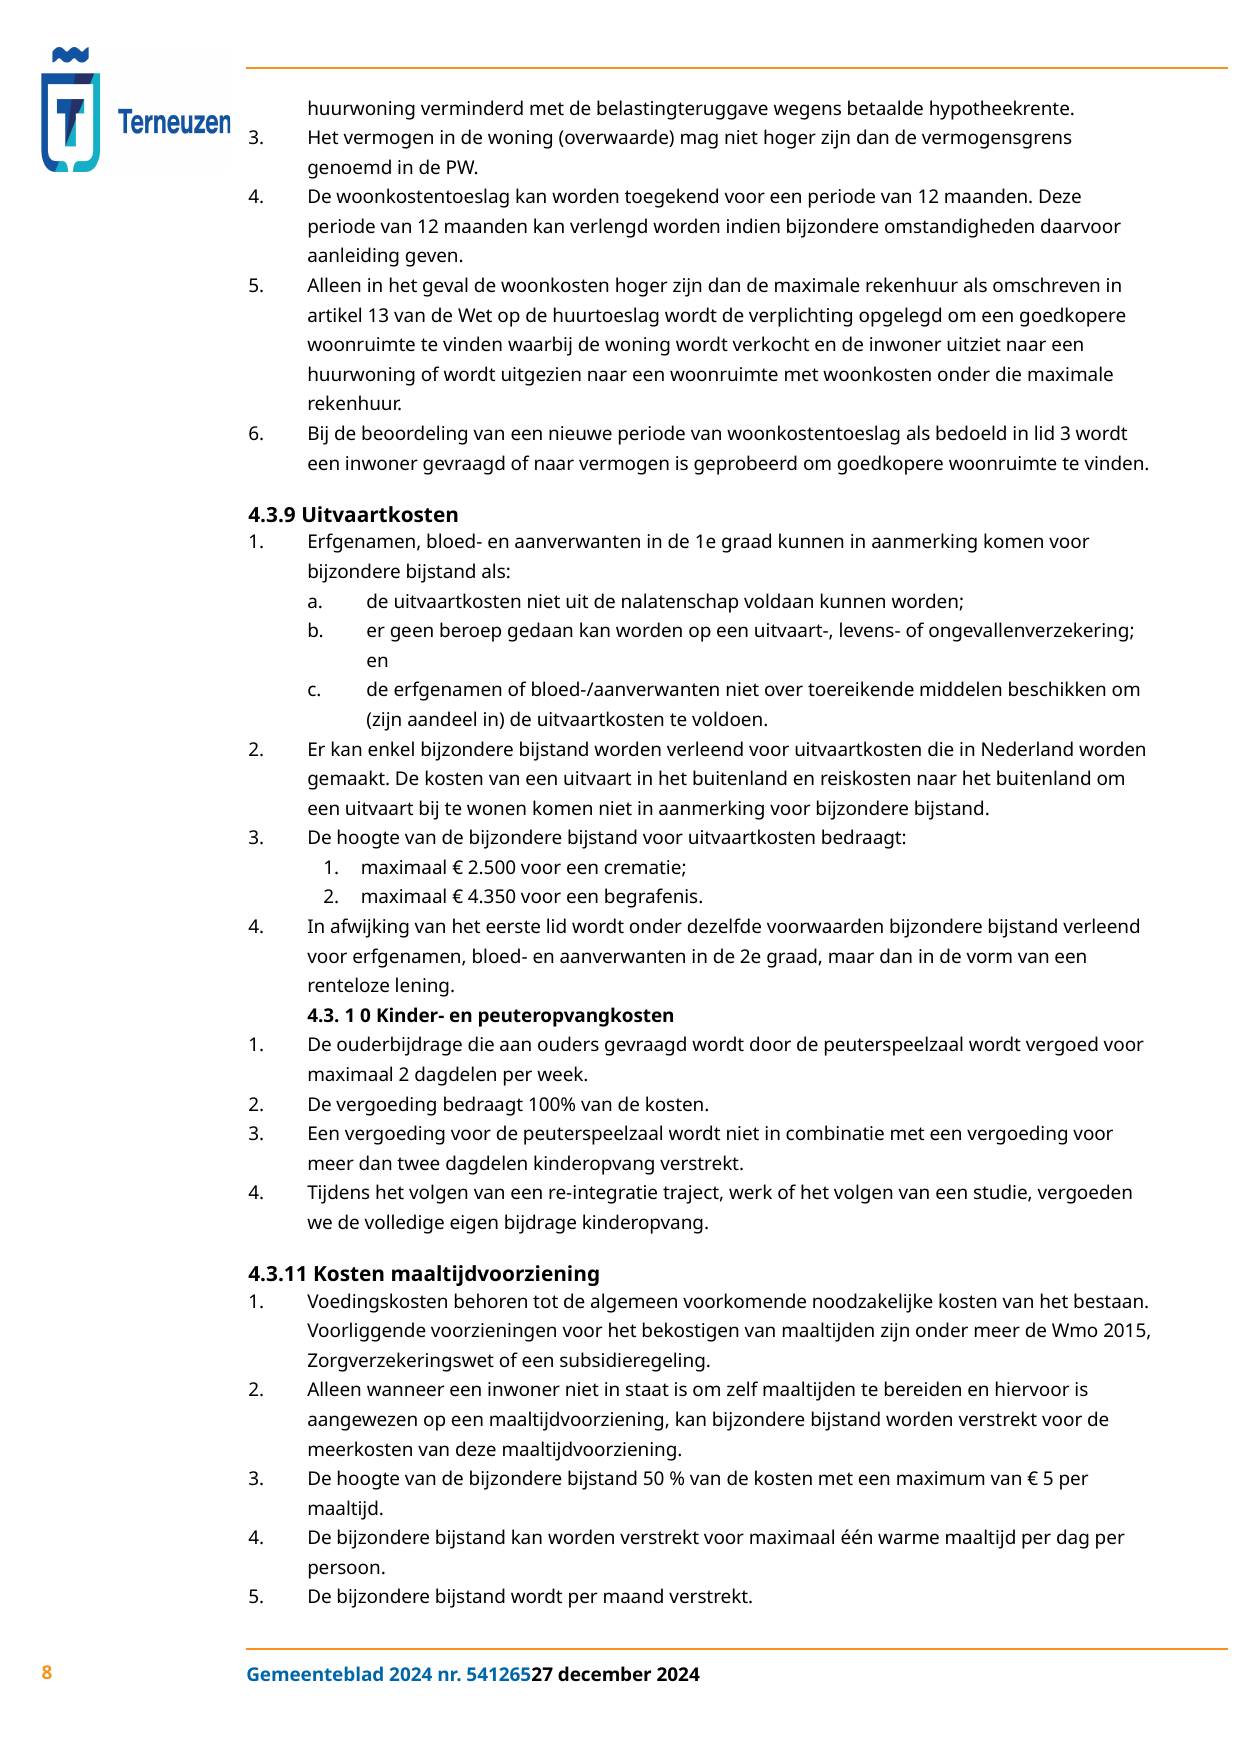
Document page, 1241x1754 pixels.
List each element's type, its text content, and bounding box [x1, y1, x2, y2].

list In afwijking van het eerste lid wordt onder dezelfde voorwaarden bijzondere bijstand verleend voor erfgenamen, bloed- en aanverwanten in de 2e graad, maar dan in de vorm van een renteloze lening. [248, 913, 1152, 998]
list 4.3. 1 0 Kinder- en peuteropvangkosten [248, 1002, 1152, 1028]
list De bijzondere bijstand wordt per maand verstrekt. [248, 1584, 1152, 1609]
list Alleen in het geval de woonkosten hoger zijn dan de maximale rekenhuur als omschreven in artikel 13 van de Wet op de huurtoeslag wordt de verplichting opgelegd om een goedkopere woonruimte te vinden waarbij de woning wordt verkocht en de inwoner uitziet naar een huurwoning of wordt uitgezien naar een woonruimte met woonkosten onder die maximale rekenhuur. [248, 272, 1152, 416]
list Alleen wanneer een inwoner niet in staat is om zelf maaltijden te bereiden en hiervoor is aangewezen op een maaltijdvoorziening, kan bijzondere bijstand worden verstrekt voor de meerkosten van deze maaltijdvoorziening. [248, 1377, 1152, 1462]
list de uitvaartkosten niet uit de nalatenschap voldaan kunnen worden; [307, 588, 1152, 613]
picture [41, 47, 231, 172]
list Tijdens het volgen van een re-integratie traject, werk of het volgen van een studie, vergoeden we de volledige eigen bijdrage kinderopvang. [248, 1179, 1152, 1235]
list De hoogte van de bijzondere bijstand 50 % van de kosten met een maximum van € 5 per maaltijd. [248, 1465, 1152, 1521]
list Bij de beoordeling van een nieuwe periode van woonkostentoeslag als bedoeld in lid 3 wordt een inwoner gevraagd of naar vermogen is geprobeerd om goedkopere woonruimte te vinden. [248, 420, 1152, 476]
list De ouderbijdrage die aan ouders gevraagd wordt door de peuterspeelzaal wordt vergoed voor maximaal 2 dagdelen per week. [248, 1032, 1152, 1087]
list huurwoning verminderd met de belastingteruggave wegens betaalde hypotheekrente. [248, 95, 1152, 121]
list maximaal € 2.500 voor een crematie; [323, 854, 1152, 880]
list Erfgenamen, bloed- en aanverwanten in de 1e graad kunnen in aanmerking komen voor bijzondere bijstand als: [248, 529, 1152, 584]
list Voedingskosten behoren tot de algemeen voorkomende noodzakelijke kosten van het bestaan. Voorliggende voorzieningen voor het bekostigen van maaltijden zijn onder meer de Wmo 2015, Zorgverzekeringswet of een subsidieregeling. [248, 1288, 1152, 1373]
list De woonkostentoeslag kan worden toegekend voor een periode van 12 maanden. Deze periode van 12 maanden kan verlengd worden indien bijzondere omstandigheden daarvoor aanleiding geven. [248, 183, 1152, 268]
list de erfgenamen of bloed-/aanverwanten niet over toereikende middelen beschikken om (zijn aandeel in) de uitvaartkosten te voldoen. [307, 677, 1152, 732]
list Het vermogen in de woning (overwaarde) mag niet hoger zijn dan de vermogensgrens genoemd in de PW. [248, 124, 1152, 180]
text 4.3.11 Kosten maaltijdvoorziening [248, 1259, 1152, 1288]
text 4.3.9 Uitvaartkosten [248, 500, 1152, 529]
list De hoogte van de bijzondere bijstand voor uitvaartkosten bedraagt: [248, 824, 1152, 850]
list maximaal € 4.350 voor een begrafenis. [323, 884, 1152, 909]
list Een vergoeding voor de peuterspeelzaal wordt niet in combinatie met een vergoeding voor meer dan twee dagdelen kinderopvang verstrekt. [248, 1120, 1152, 1176]
list Er kan enkel bijzondere bijstand worden verleend voor uitvaartkosten die in Nederland worden gemaakt. De kosten van een uitvaart in het buitenland en reiskosten naar het buitenland om een uitvaart bij te wonen komen niet in aanmerking voor bijzondere bijstand. [248, 736, 1152, 821]
list er geen beroep gedaan kan worden op een uitvaart-, levens- of ongevallenverzekering; en [307, 617, 1152, 673]
list De bijzondere bijstand kan worden verstrekt voor maximaal één warme maaltijd per dag per persoon. [248, 1524, 1152, 1580]
list De vergoeding bedraagt 100% van de kosten. [248, 1091, 1152, 1116]
